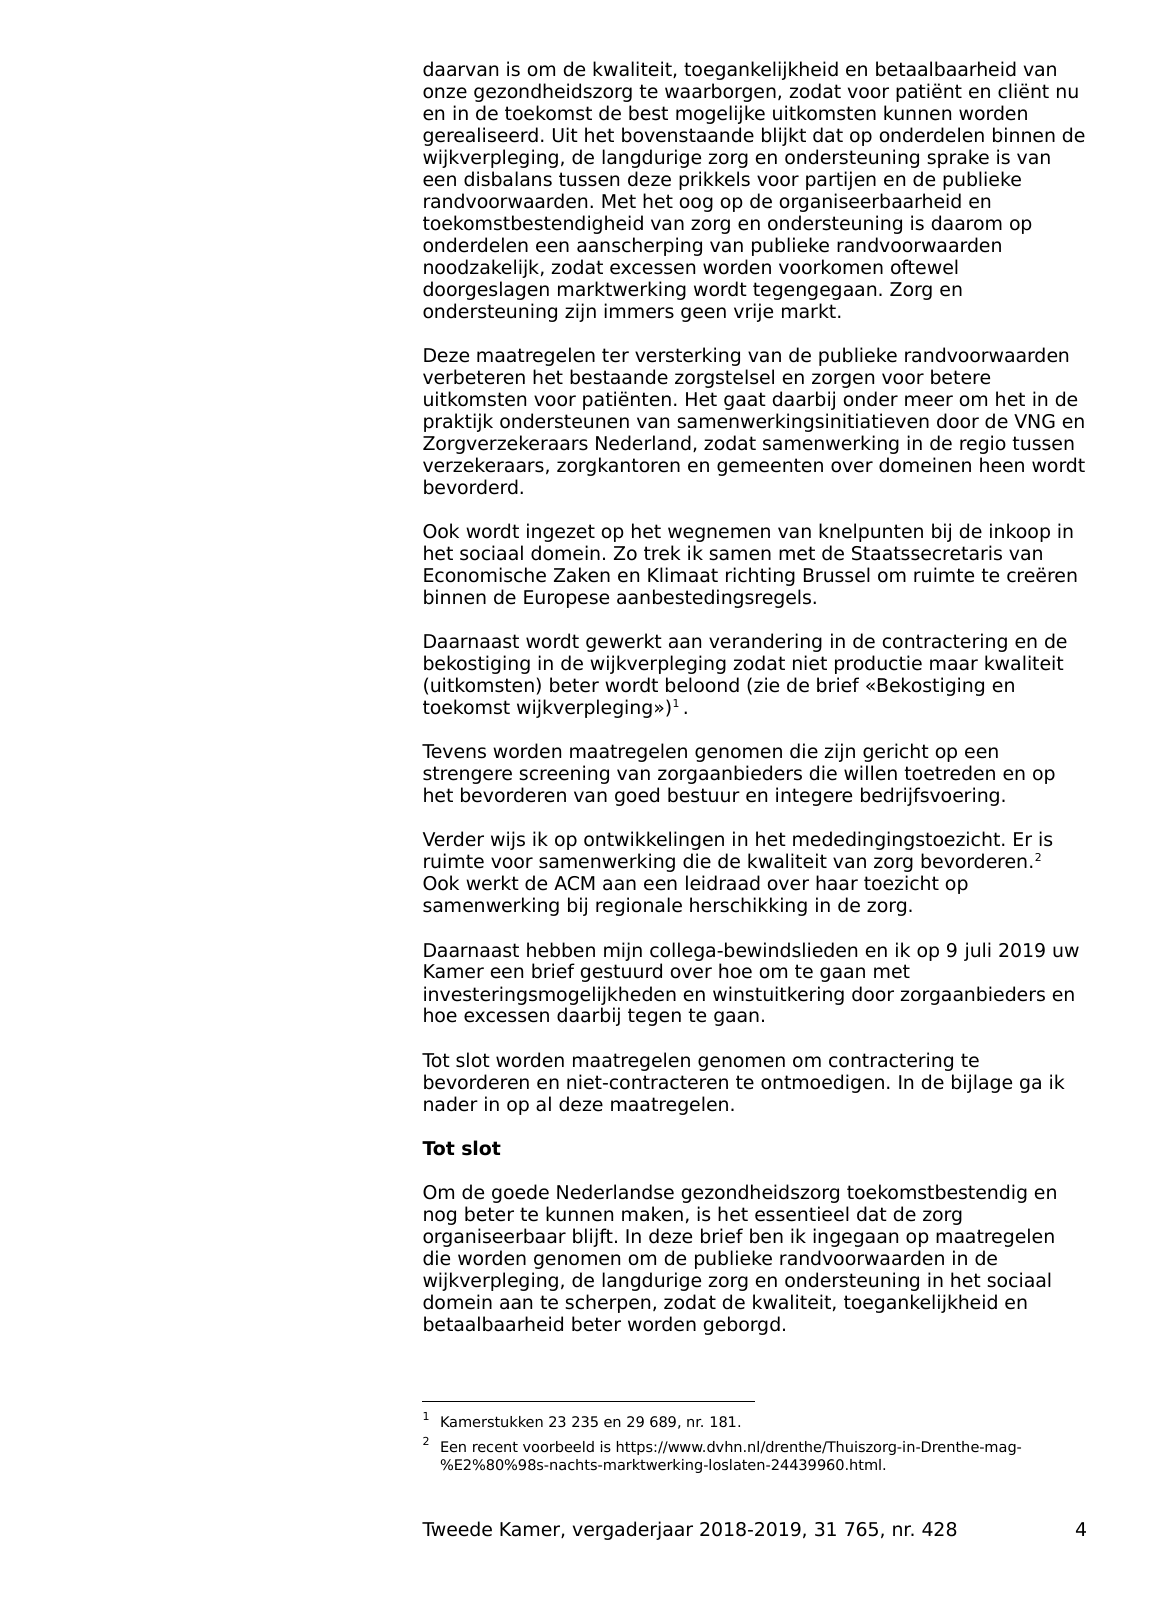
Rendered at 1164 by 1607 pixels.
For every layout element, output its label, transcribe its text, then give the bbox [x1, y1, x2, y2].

text Verder wijs ik op ontwikkelingen in het mededingingstoezicht. Er is ruimte voor samenwerking die de kwaliteit van zorg bevorderen. Ook werkt de ACM aan een leidraad over haar toezicht op samenwerking bij regionale herschikking in de zorg. [422, 829, 1087, 917]
text Een recent voorbeeld is https://www.dvhn.nl/drenthe/Thuiszorg-in-Drenthe-mag-%E2%80%98s-nachts-marktwerking-loslaten-24439960.html. [422, 1435, 1087, 1474]
text Kamerstukken 23 235 en 29 689, nr. 181. [422, 1410, 1087, 1432]
text Daarnaast hebben mijn collega-bewindslieden en ik op 9 juli 2019 uw Kamer een brief gestuurd over hoe om te gaan met investeringsmogelijkheden en winstuitkering door zorgaanbieders en hoe excessen daarbij tegen te gaan. [422, 939, 1087, 1027]
subtitle Tot slot [422, 1138, 1087, 1160]
text Daarnaast wordt gewerkt aan verandering in de contractering en de bekostiging in de wijkverpleging zodat niet productie maar kwaliteit (uitkomsten) beter wordt beloond (zie de brief «Bekostiging en toekomst wijkverpleging»). [422, 631, 1087, 719]
text Tot slot worden maatregelen genomen om contractering te bevorderen en niet-contracteren te ontmoedigen. In de bijlage ga ik nader in op al deze maatregelen. [422, 1049, 1087, 1116]
text daarvan is om de kwaliteit, toegankelijkheid en betaalbaarheid van onze gezondheidszorg te waarborgen, zodat voor patiënt en cliënt nu en in de toekomst de best mogelijke uitkomsten kunnen worden gerealiseerd. Uit het bovenstaande blijkt dat op onderdelen binnen de wijkverpleging, de langdurige zorg en ondersteuning sprake is van een disbalans tussen deze prikkels voor partijen en de publieke randvoorwaarden. Met het oog op de organiseerbaarheid en toekomstbestendigheid van zorg en ondersteuning is daarom op onderdelen een aanscherping van publieke randvoorwaarden noodzakelijk, zodat excessen worden voorkomen oftewel doorgeslagen marktwerking wordt tegengegaan. Zorg en ondersteuning zijn immers geen vrije markt. [422, 59, 1087, 323]
text Ook wordt ingezet op het wegnemen van knelpunten bij de inkoop in het sociaal domein. Zo trek ik samen met de Staatssecretaris van Economische Zaken en Klimaat richting Brussel om ruimte te creëren binnen de Europese aanbestedingsregels. [422, 521, 1087, 609]
text Tevens worden maatregelen genomen die zijn gericht op een strengere screening van zorgaanbieders die willen toetreden en op het bevorderen van goed bestuur en integere bedrijfsvoering. [422, 741, 1087, 807]
text Deze maatregelen ter versterking van de publieke randvoorwaarden verbeteren het bestaande zorgstelsel en zorgen voor betere uitkomsten voor patiënten. Het gaat daarbij onder meer om het in de praktijk ondersteunen van samenwerkingsinitiatieven door de VNG en Zorgverzekeraars Nederland, zodat samenwerking in de regio tussen verzekeraars, zorgkantoren en gemeenten over domeinen heen wordt bevorderd. [422, 345, 1087, 499]
text Om de goede Nederlandse gezondheidszorg toekomstbestendig en nog beter te kunnen maken, is het essentieel dat de zorg organiseerbaar blijft. In deze brief ben ik ingegaan op maatregelen die worden genomen om de publieke randvoorwaarden in de wijkverpleging, de langdurige zorg en ondersteuning in het sociaal domein aan te scherpen, zodat de kwaliteit, toegankelijkheid en betaalbaarheid beter worden geborgd. [422, 1182, 1087, 1336]
